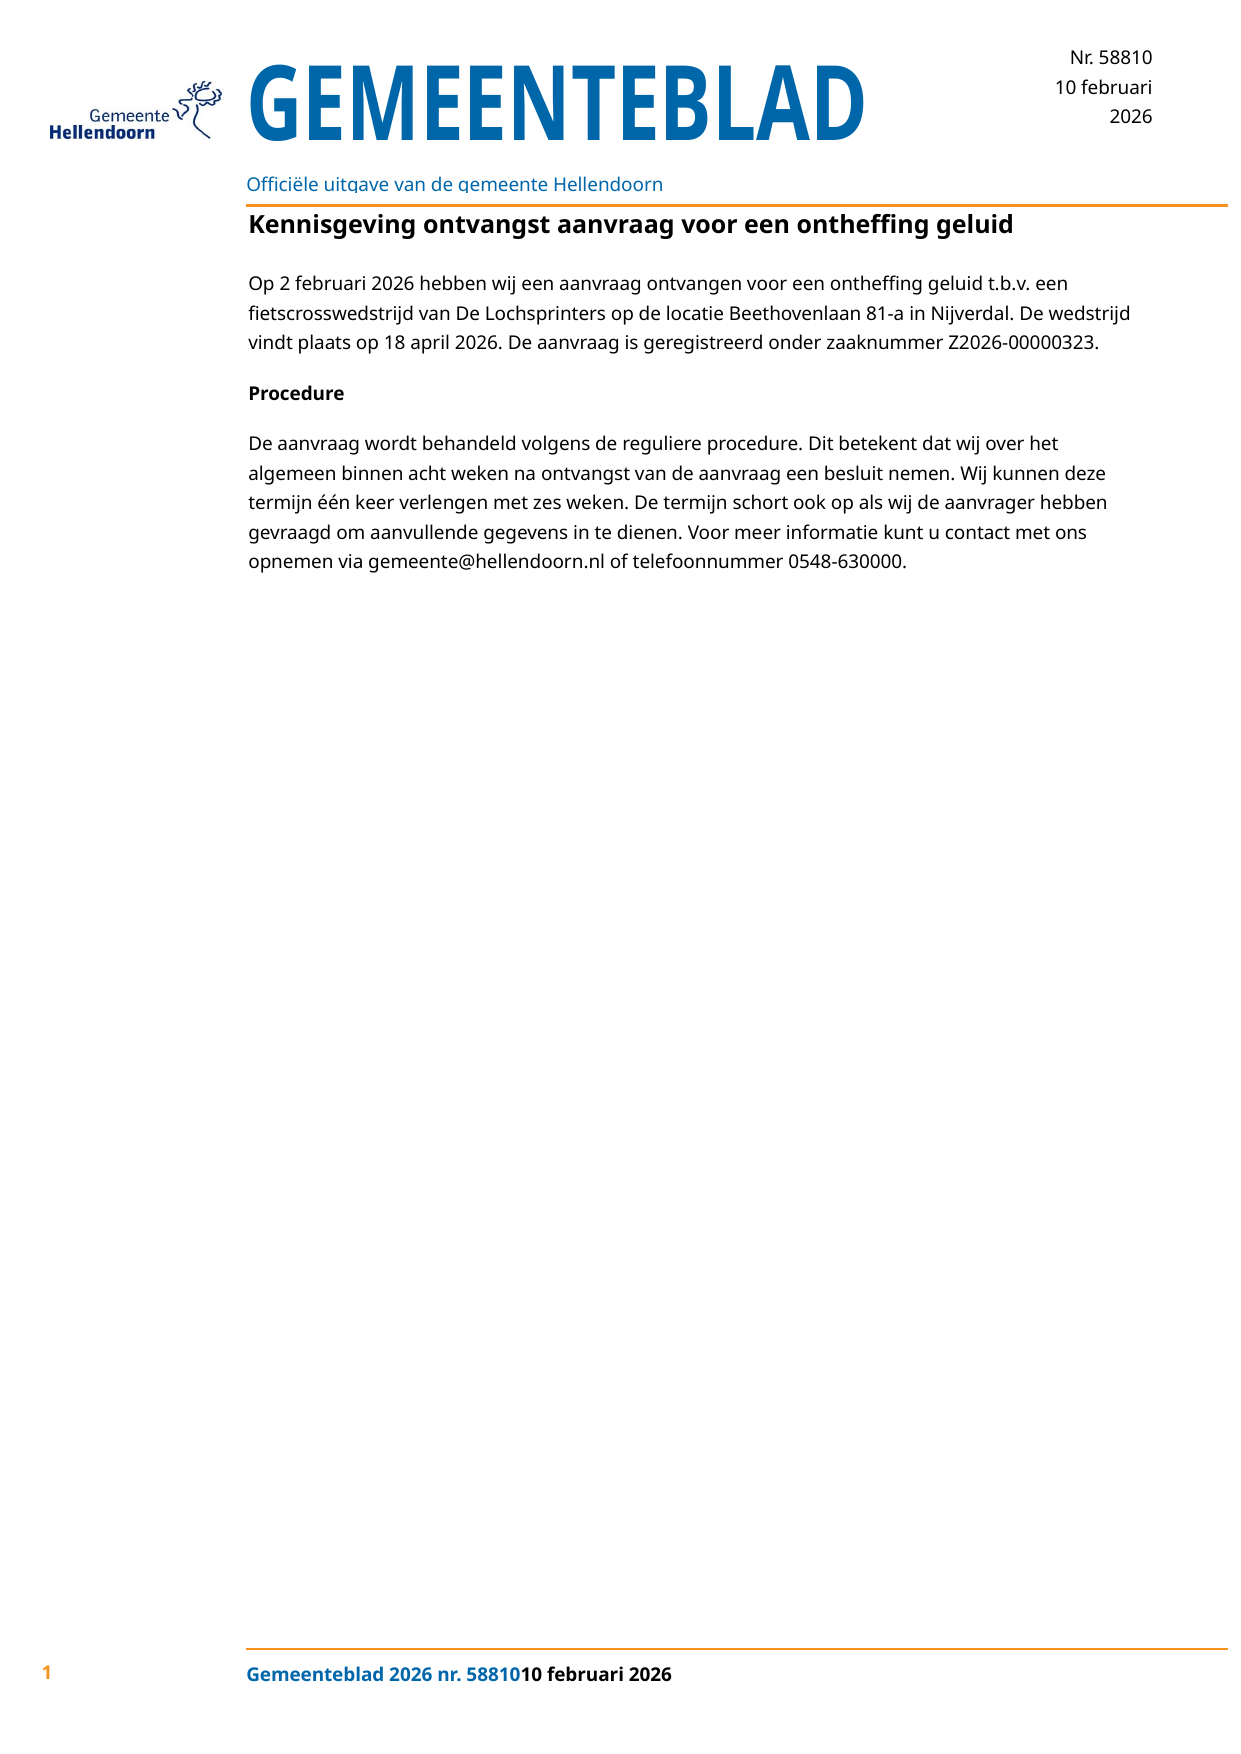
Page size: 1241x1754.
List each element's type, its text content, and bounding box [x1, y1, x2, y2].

text Op 2 februari 2026 hebben wij een aanvraag ontvangen voor een ontheffing geluid t.b.v. een fietscrosswedstrijd van De Lochsprinters op de locatie Beethovenlaan 81-a in Nijverdal. De wedstrijd vindt plaats op 18 april 2026. De aanvraag is geregistreerd onder zaaknummer Z2026-00000323. [248, 270, 1152, 355]
text Procedure [248, 380, 1152, 406]
text De aanvraag wordt behandeld volgens de reguliere procedure. Dit betekent dat wij over het algemeen binnen acht weken na ontvangst van de aanvraag een besluit nemen. Wij kunnen deze termijn één keer verlengen met zes weken. De termijn schort ook op als wij de aanvrager hebben gevraagd om aanvullende gegevens in te dienen. Voor meer informatie kunt u contact met ons opnemen via gemeente@hellendoorn.nl of telefoonnummer 0548-630000. [248, 430, 1152, 574]
picture [41, 47, 231, 172]
text Kennisgeving ontvangst aanvraag voor een ontheffing geluid [248, 207, 1152, 241]
